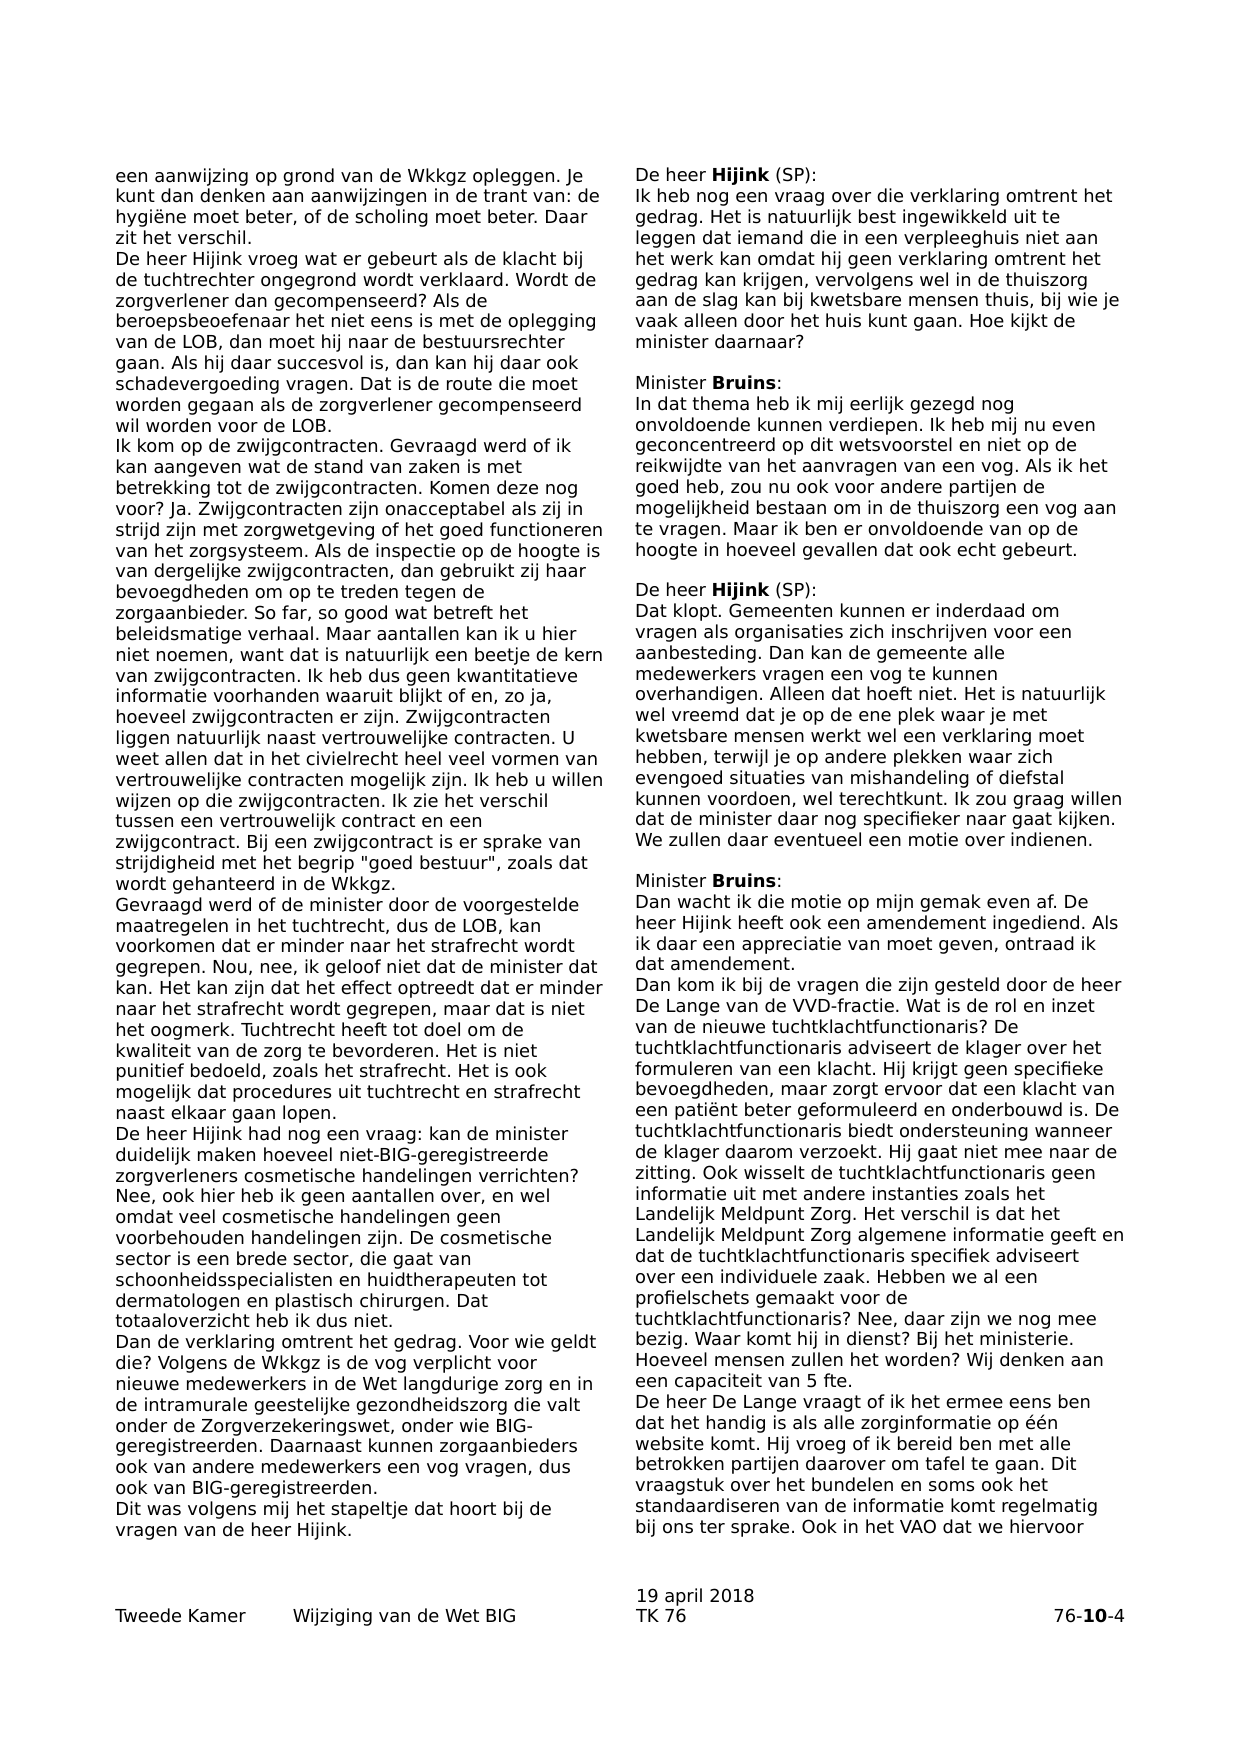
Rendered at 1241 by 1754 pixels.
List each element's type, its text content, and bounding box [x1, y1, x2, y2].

text De heer Hijink (SP): [635, 165, 1125, 186]
text De heer Hijink had nog een vraag: kan de minister duidelijk maken hoeveel niet-BIG-geregistreerde zorgverleners cosmetische handelingen verrichten? Nee, ook hier heb ik geen aantallen over, en wel omdat veel cosmetische handelingen geen voorbehouden handelingen zijn. De cosmetische sector is een brede sector, die gaat van schoonheidsspecialisten en huidtherapeuten tot dermatologen en plastisch chirurgen. Dat totaaloverzicht heb ik dus niet. [115, 1124, 605, 1332]
text Ik kom op de zwijgcontracten. Gevraagd werd of ik kan aangeven wat de stand van zaken is met betrekking tot de zwijgcontracten. Komen deze nog voor? Ja. Zwijgcontracten zijn onacceptabel als zij in strijd zijn met zorgwetgeving of het goed functioneren van het zorgsysteem. Als de inspectie op de hoogte is van dergelijke zwijgcontracten, dan gebruikt zij haar bevoegdheden om op te treden tegen de zorgaanbieder. So far, so good wat betreft het beleidsmatige verhaal. Maar aantallen kan ik u hier niet noemen, want dat is natuurlijk een beetje de kern van zwijgcontracten. Ik heb dus geen kwantitatieve informatie voorhanden waaruit blijkt of en, zo ja, hoeveel zwijgcontracten er zijn. Zwijgcontracten liggen natuurlijk naast vertrouwelijke contracten. U weet allen dat in het civielrecht heel veel vormen van vertrouwelijke contracten mogelijk zijn. Ik heb u willen wijzen op die zwijgcontracten. Ik zie het verschil tussen een vertrouwelijk contract en een zwijgcontract. Bij een zwijgcontract is er sprake van strijdigheid met het begrip "goed bestuur", zoals dat wordt gehanteerd in de Wkkgz. [115, 436, 605, 894]
text Dat klopt. Gemeenten kunnen er inderdaad om vragen als organisaties zich inschrijven voor een aanbesteding. Dan kan de gemeente alle medewerkers vragen een vog te kunnen overhandigen. Alleen dat hoeft niet. Het is natuurlijk wel vreemd dat je op de ene plek waar je met kwetsbare mensen werkt wel een verklaring moet hebben, terwijl je op andere plekken waar zich evengoed situaties van mishandeling of diefstal kunnen voordoen, wel terechtkunt. Ik zou graag willen dat de minister daar nog specifieker naar gaat kijken. We zullen daar eventueel een motie over indienen. [635, 601, 1125, 851]
text Minister Bruins: [635, 871, 1125, 892]
text Ik heb nog een vraag over die verklaring omtrent het gedrag. Het is natuurlijk best ingewikkeld uit te leggen dat iemand die in een verpleeghuis niet aan het werk kan omdat hij geen verklaring omtrent het gedrag kan krijgen, vervolgens wel in de thuiszorg aan de slag kan bij kwetsbare mensen thuis, bij wie je vaak alleen door het huis kunt gaan. Hoe kijkt de minister daarnaar? [635, 186, 1125, 353]
text De heer De Lange vraagt of ik het ermee eens ben dat het handig is als alle zorginformatie op één website komt. Hij vroeg of ik bereid ben met alle betrokken partijen daarover om tafel te gaan. Dit vraagstuk over het bundelen en soms ook het standaardiseren van de informatie komt regelmatig bij ons ter sprake. Ook in het VAO dat we hiervoor [635, 1392, 1125, 1537]
text In dat thema heb ik mij eerlijk gezegd nog onvoldoende kunnen verdiepen. Ik heb mij nu even geconcentreerd op dit wetsvoorstel en niet op de reikwijdte van het aanvragen van een vog. Als ik het goed heb, zou nu ook voor andere partijen de mogelijkheid bestaan om in de thuiszorg een vog aan te vragen. Maar ik ben er onvoldoende van op de hoogte in hoeveel gevallen dat ook echt gebeurt. [635, 393, 1125, 560]
text Minister Bruins: [635, 373, 1125, 393]
text Dit was volgens mij het stapeltje dat hoort bij de vragen van de heer Hijink. [115, 1499, 605, 1540]
text Dan de verklaring omtrent het gedrag. Voor wie geldt die? Volgens de Wkkgz is de vog verplicht voor nieuwe medewerkers in de Wet langdurige zorg en in de intramurale geestelijke gezondheidszorg die valt onder de Zorgverzekeringswet, onder wie BIG-geregistreerden. Daarnaast kunnen zorgaanbieders ook van andere medewerkers een vog vragen, dus ook van BIG-geregistreerden. [115, 1332, 605, 1499]
text Dan kom ik bij de vragen die zijn gesteld door de heer De Lange van de VVD-fractie. Wat is de rol en inzet van de nieuwe tuchtklachtfunctionaris? De tuchtklachtfunctionaris adviseert de klager over het formuleren van een klacht. Hij krijgt geen specifieke bevoegdheden, maar zorgt ervoor dat een klacht van een patiënt beter geformuleerd en onderbouwd is. De tuchtklachtfunctionaris biedt ondersteuning wanneer de klager daarom verzoekt. Hij gaat niet mee naar de zitting. Ook wisselt de tuchtklachtfunctionaris geen informatie uit met andere instanties zoals het Landelijk Meldpunt Zorg. Het verschil is dat het Landelijk Meldpunt Zorg algemene informatie geeft en dat de tuchtklachtfunctionaris specifiek adviseert over een individuele zaak. Hebben we al een profielschets gemaakt voor de tuchtklachtfunctionaris? Nee, daar zijn we nog mee bezig. Waar komt hij in dienst? Bij het ministerie. Hoeveel mensen zullen het worden? Wij denken aan een capaciteit van 5 fte. [635, 975, 1125, 1392]
text De heer Hijink vroeg wat er gebeurt als de klacht bij de tuchtrechter ongegrond wordt verklaard. Wordt de zorgverlener dan gecompenseerd? Als de beroepsbeoefenaar het niet eens is met de oplegging van de LOB, dan moet hij naar de bestuursrechter gaan. Als hij daar succesvol is, dan kan hij daar ook schadevergoeding vragen. Dat is de route die moet worden gegaan als de zorgverlener gecompenseerd wil worden voor de LOB. [115, 249, 605, 436]
text Dan wacht ik die motie op mijn gemak even af. De heer Hijink heeft ook een amendement ingediend. Als ik daar een appreciatie van moet geven, ontraad ik dat amendement. [635, 892, 1125, 975]
text Gevraagd werd of de minister door de voorgestelde maatregelen in het tuchtrecht, dus de LOB, kan voorkomen dat er minder naar het strafrecht wordt gegrepen. Nou, nee, ik geloof niet dat de minister dat kan. Het kan zijn dat het effect optreedt dat er minder naar het strafrecht wordt gegrepen, maar dat is niet het oogmerk. Tuchtrecht heeft tot doel om de kwaliteit van de zorg te bevorderen. Het is niet punitief bedoeld, zoals het strafrecht. Het is ook mogelijk dat procedures uit tuchtrecht en strafrecht naast elkaar gaan lopen. [115, 894, 605, 1124]
text De heer Hijink (SP): [635, 580, 1125, 601]
text een aanwijzing op grond van de Wkkgz opleggen. Je kunt dan denken aan aanwijzingen in de trant van: de hygiëne moet beter, of de scholing moet beter. Daar zit het verschil. [115, 165, 605, 249]
